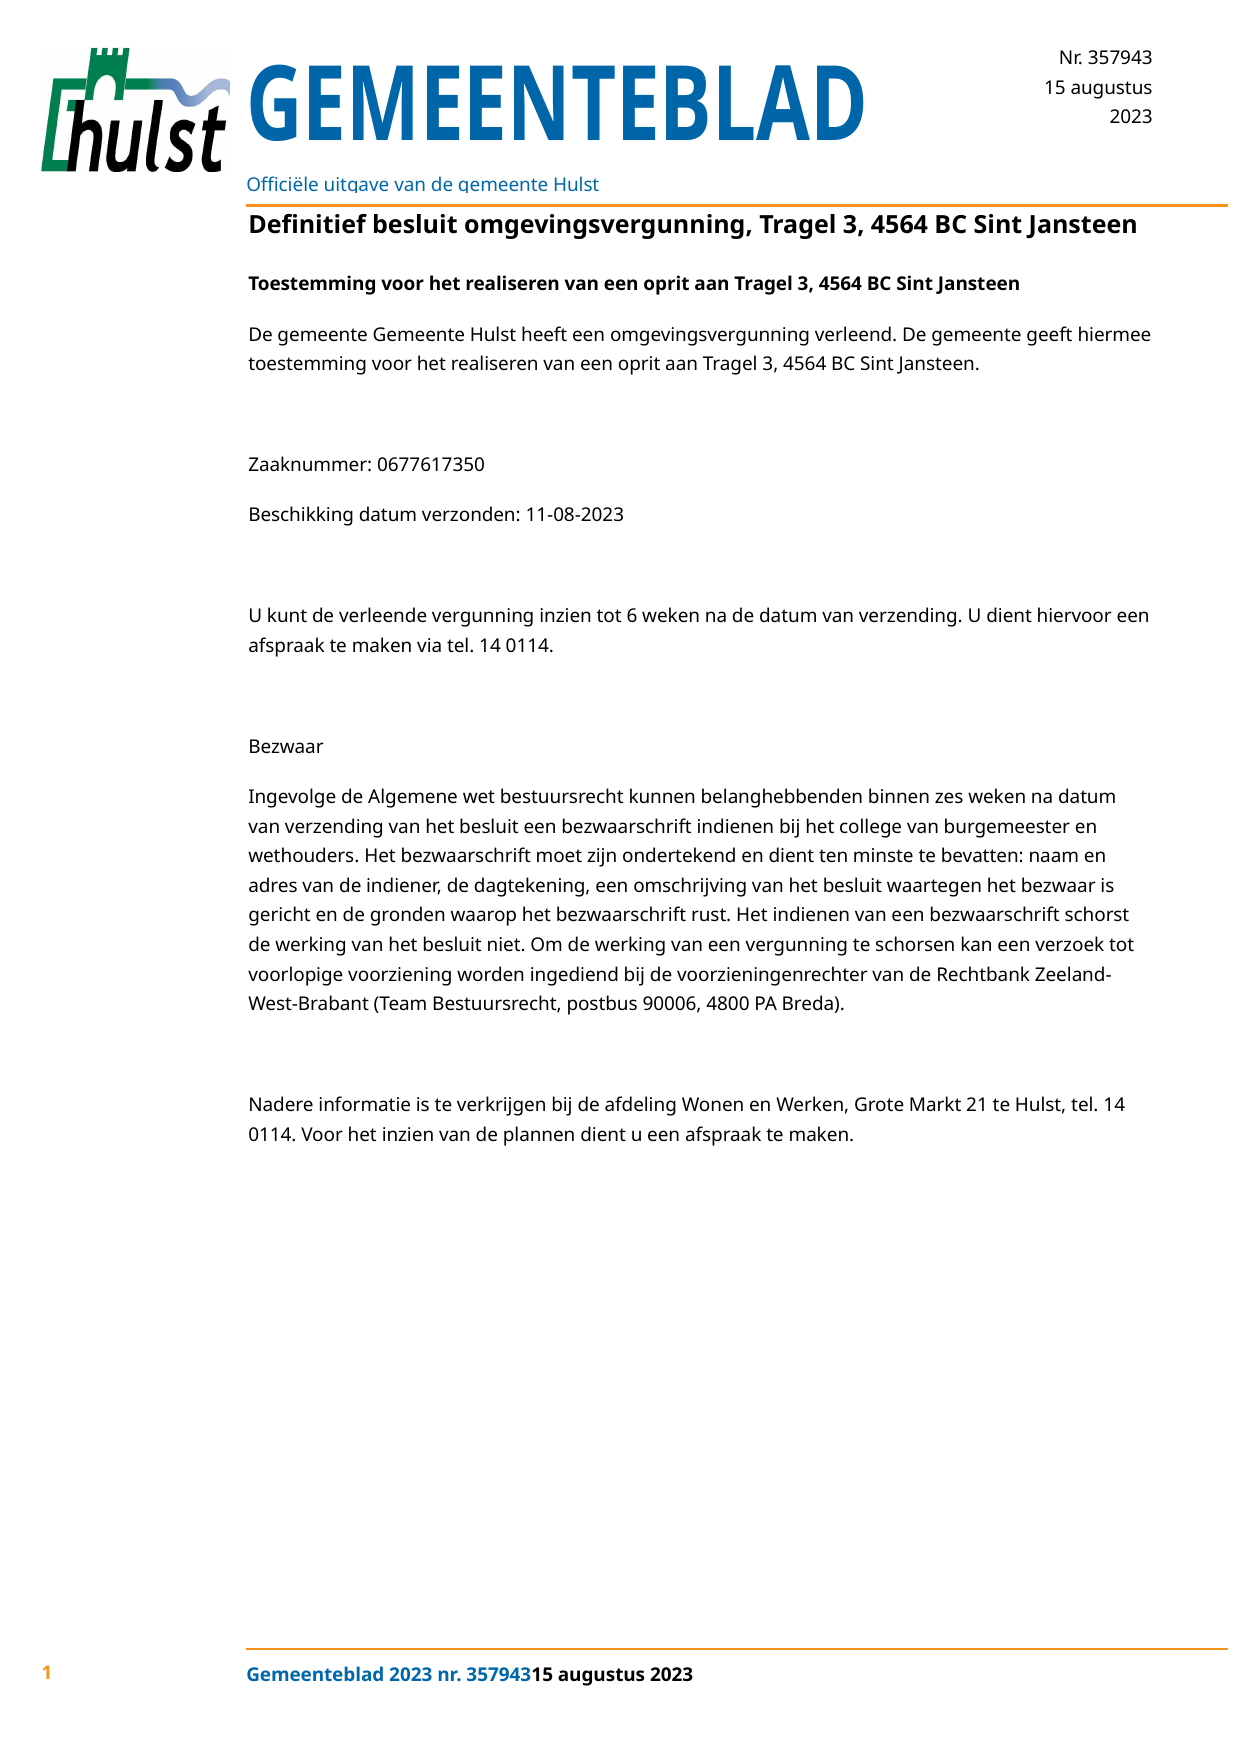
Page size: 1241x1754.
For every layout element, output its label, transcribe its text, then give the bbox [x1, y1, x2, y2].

text Nadere informatie is te verkrijgen bij de afdeling Wonen en Werken, Grote Markt 21 te Hulst, tel. 14 0114. Voor het inzien van de plannen dient u een afspraak te maken. [248, 1091, 1152, 1146]
text Ingevolge de Algemene wet bestuursrecht kunnen belanghebbenden binnen zes weken na datum van verzending van het besluit een bezwaarschrift indienen bij het college van burgemeester en wethouders. Het bezwaarschrift moet zijn ondertekend en dient ten minste te bevatten: naam en adres van de indiener, de dagtekening, een omschrijving van het besluit waartegen het bezwaar is gericht en de gronden waarop het bezwaarschrift rust. Het indienen van een bezwaarschrift schorst de werking van het besluit niet. Om de werking van een vergunning te schorsen kan een verzoek tot voorlopige voorziening worden ingediend bij de voorzieningenrechter van de Rechtbank Zeeland-West-Brabant (Team Bestuursrecht, postbus 90006, 4800 PA Breda). [248, 783, 1152, 1016]
text Beschikking datum verzonden: 11-08-2023 [248, 502, 1152, 527]
text Zaaknummer: 0677617350 [248, 451, 1152, 477]
text Bezwaar [248, 733, 1152, 758]
picture [41, 47, 231, 172]
text Definitief besluit omgevingsvergunning, Tragel 3, 4564 BC Sint Jansteen [248, 207, 1152, 241]
text De gemeente Gemeente Hulst heeft een omgevingsvergunning verleend. De gemeente geeft hiermee toestemming voor het realiseren van een oprit aan Tragel 3, 4564 BC Sint Jansteen. [248, 321, 1152, 376]
text U kunt de verleende vergunning inzien tot 6 weken na de datum van verzending. U dient hiervoor een afspraak te maken via tel. 14 0114. [248, 602, 1152, 658]
text Toestemming voor het realiseren van een oprit aan Tragel 3, 4564 BC Sint Jansteen [248, 270, 1152, 296]
